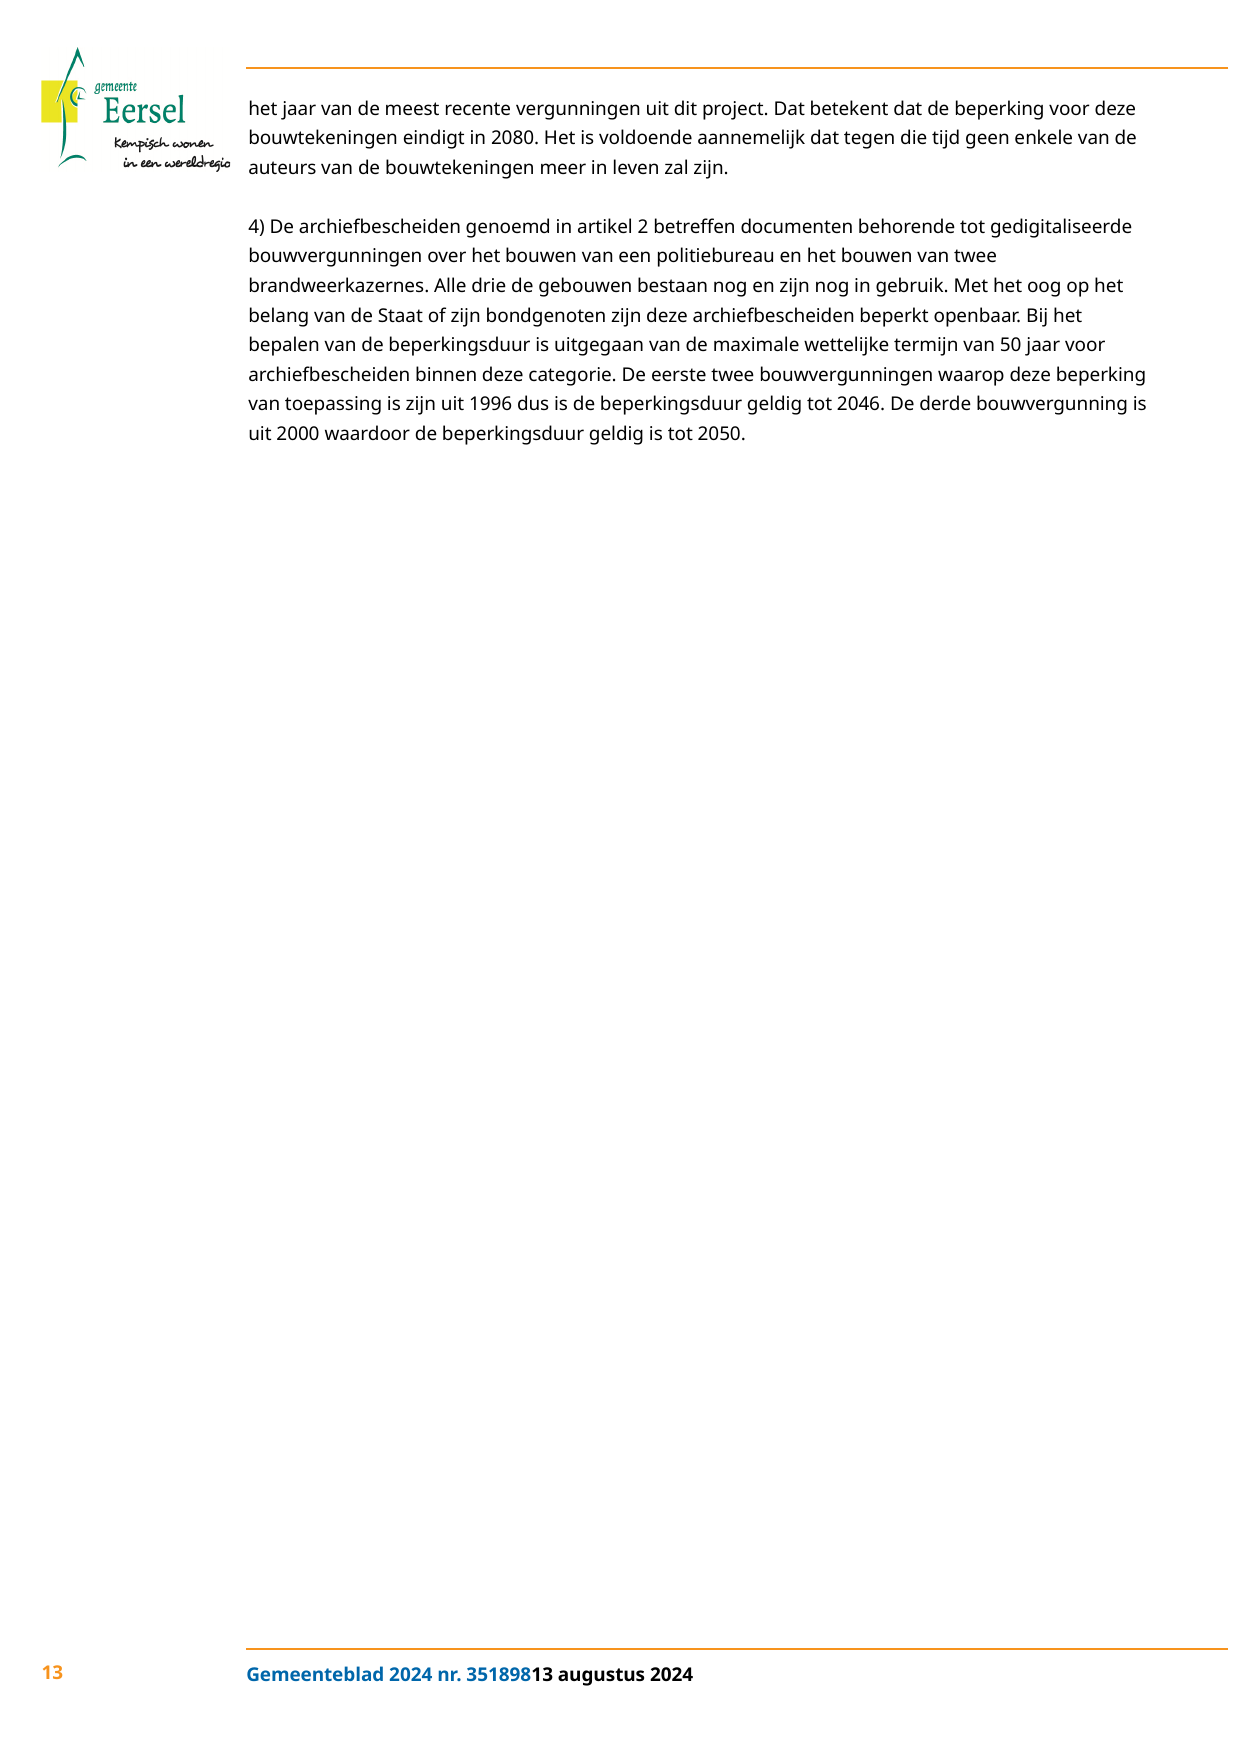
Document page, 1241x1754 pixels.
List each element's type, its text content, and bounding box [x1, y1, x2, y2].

picture [41, 47, 231, 172]
text 4) De archiefbescheiden genoemd in artikel 2 betreffen documenten behorende tot gedigitaliseerde bouwvergunningen over het bouwen van een politiebureau en het bouwen van twee brandweerkazernes. Alle drie de gebouwen bestaan nog en zijn nog in gebruik. Met het oog op het belang van de Staat of zijn bondgenoten zijn deze archiefbescheiden beperkt openbaar. Bij het bepalen van de beperkingsduur is uitgegaan van de maximale wettelijke termijn van 50 jaar voor archiefbescheiden binnen deze categorie. De eerste twee bouwvergunningen waarop deze beperking van toepassing is zijn uit 1996 dus is de beperkingsduur geldig tot 2046. De derde bouwvergunning is uit 2000 waardoor de beperkingsduur geldig is tot 2050. [248, 213, 1152, 446]
text het jaar van de meest recente vergunningen uit dit project. Dat betekent dat de beperking voor deze bouwtekeningen eindigt in 2080. Het is voldoende aannemelijk dat tegen die tijd geen enkele van de auteurs van de bouwtekeningen meer in leven zal zijn. [248, 95, 1152, 180]
